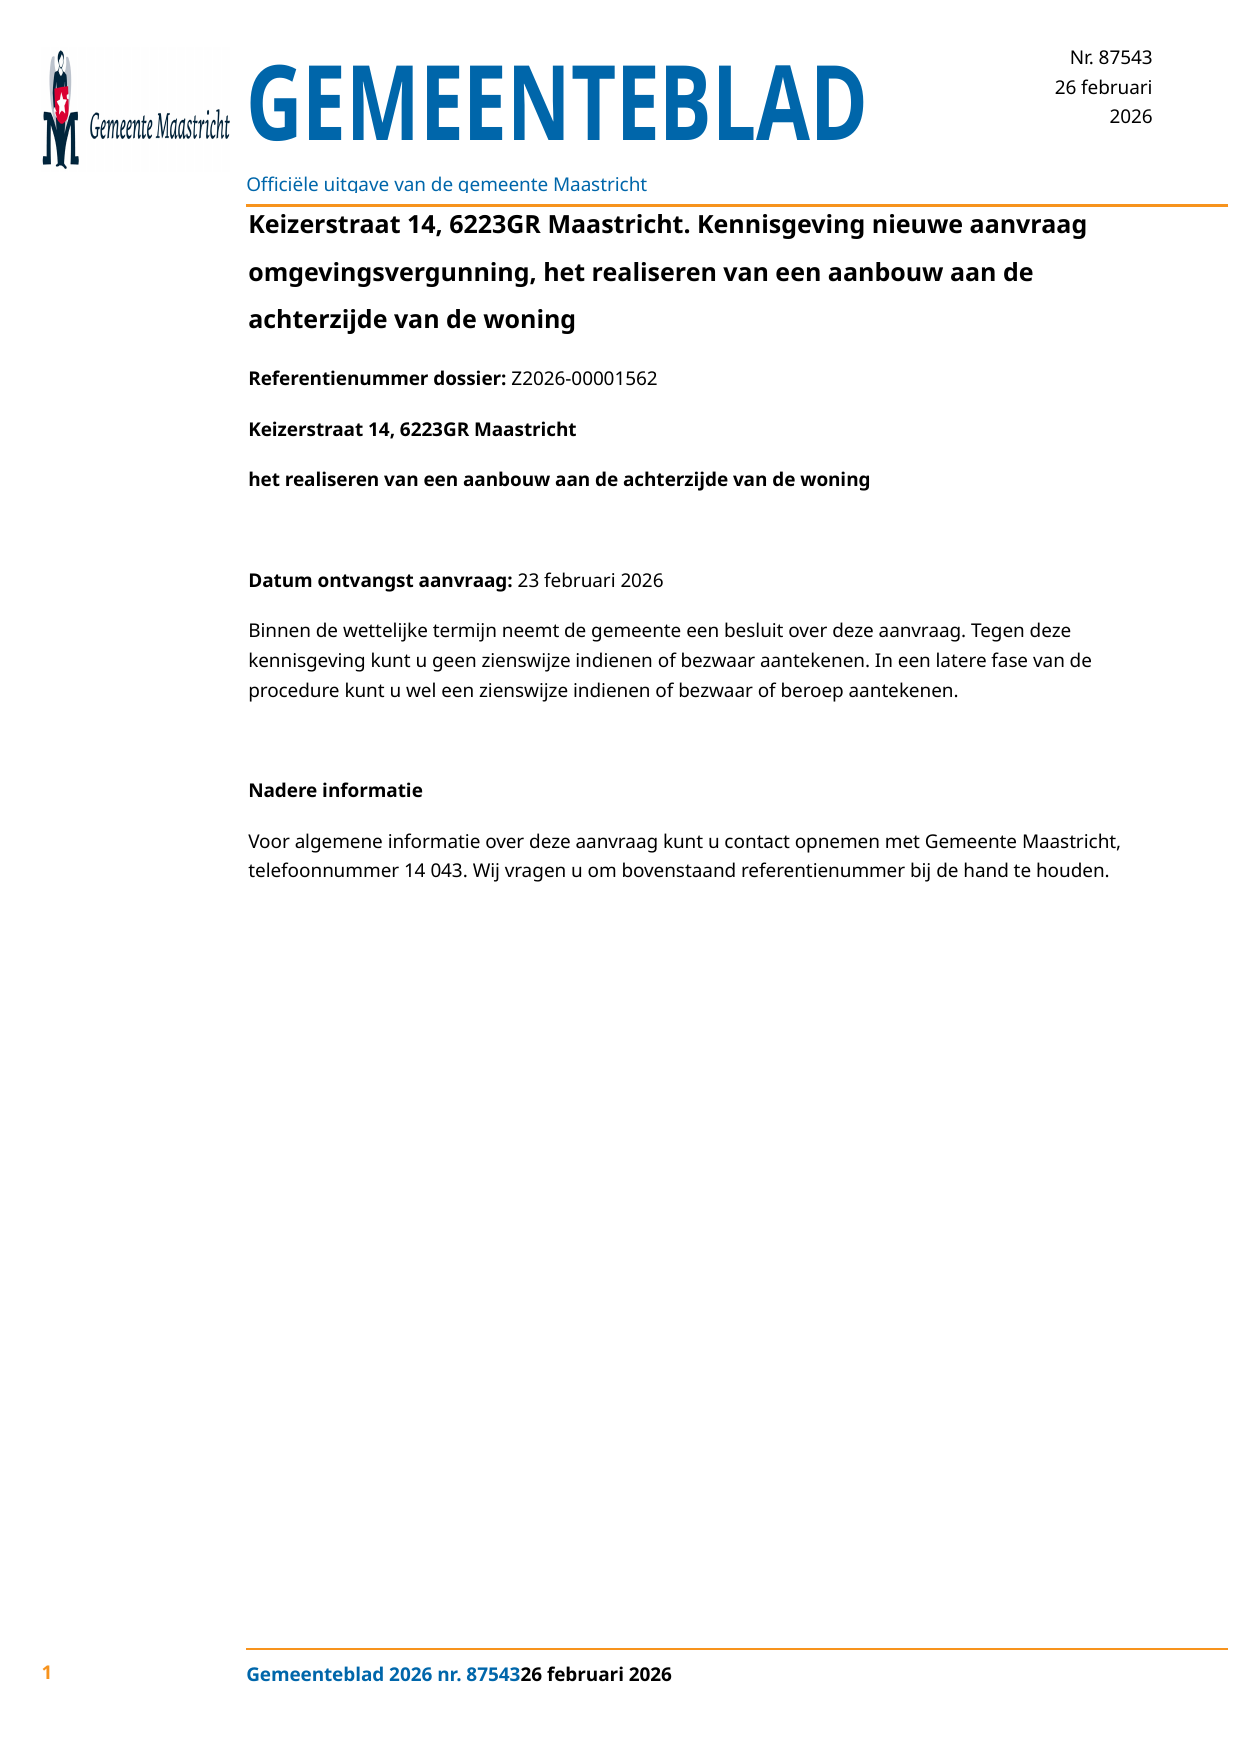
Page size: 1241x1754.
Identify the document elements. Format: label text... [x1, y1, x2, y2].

text Voor algemene informatie over deze aanvraag kunt u contact opnemen met Gemeente Maastricht, telefoonnummer 14 043. Wij vragen u om bovenstaand referentienummer bij de hand te houden. [248, 828, 1152, 883]
picture [41, 47, 231, 172]
text Keizerstraat 14, 6223GR Maastricht [248, 416, 1152, 442]
text Binnen de wettelijke termijn neemt de gemeente een besluit over deze aanvraag. Tegen deze kennisgeving kunt u geen zienswijze indienen of bezwaar aantekenen. In een latere fase van de procedure kunt u wel een zienswijze indienen of bezwaar of beroep aantekenen. [248, 618, 1152, 702]
text Nadere informatie [248, 778, 1152, 803]
text het realiseren van een aanbouw aan de achterzijde van de woning [248, 466, 1152, 492]
text Referentienummer dossier: Z2026-00001562 [248, 366, 1152, 391]
text Keizerstraat 14, 6223GR Maastricht. Kennisgeving nieuwe aanvraag omgevingsvergunning, het realiseren van een aanbouw aan de achterzijde van de woning [248, 207, 1152, 336]
text Datum ontvangst aanvraag: 23 februari 2026 [248, 567, 1152, 593]
